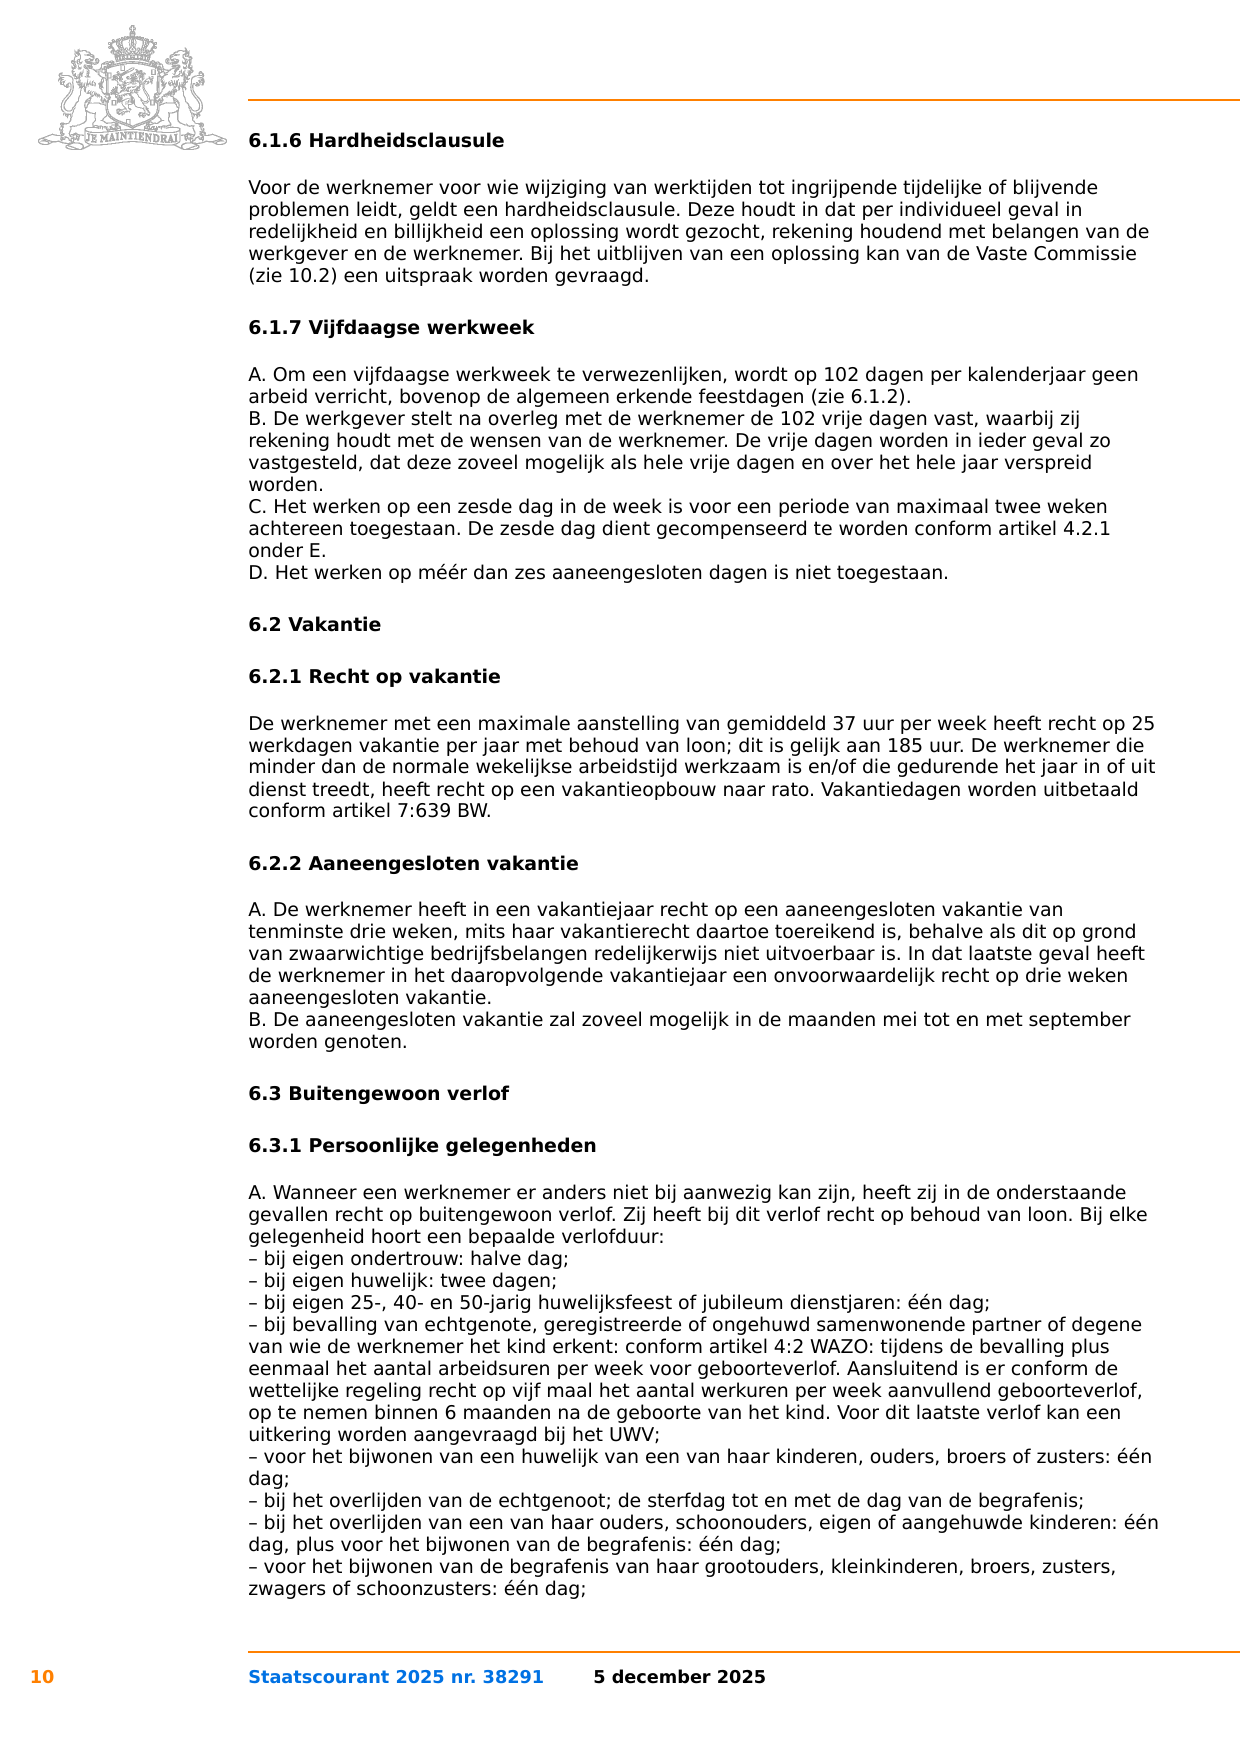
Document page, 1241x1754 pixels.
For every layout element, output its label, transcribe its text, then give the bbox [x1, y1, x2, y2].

text A. De werknemer heeft in een vakantiejaar recht op een aaneengesloten vakantie van tenminste drie weken, mits haar vakantierecht daartoe toereikend is, behalve als dit op grond van zwaarwichtige bedrijfsbelangen redelijkerwijs niet uitvoerbaar is. In dat laatste geval heeft de werknemer in het daaropvolgende vakantiejaar een onvoorwaardelijk recht op drie weken aaneengesloten vakantie. [248, 899, 1163, 1009]
text A. Om een vijfdaagse werkweek te verwezenlijken, wordt op 102 dagen per kalenderjaar geen arbeid verricht, bovenop de algemeen erkende feestdagen (zie 6.1.2). [248, 364, 1163, 408]
text – voor het bijwonen van een huwelijk van een van haar kinderen, ouders, broers of zusters: één dag; [248, 1446, 1163, 1490]
picture [38, 25, 227, 150]
text – bij eigen ondertrouw: halve dag; [248, 1248, 1163, 1270]
text A. Wanneer een werknemer er anders niet bij aanwezig kan zijn, heeft zij in de onderstaande gevallen recht op buitengewoon verlof. Zij heeft bij dit verlof recht op behoud van loon. Bij elke gelegenheid hoort een bepaalde verlofduur: [248, 1182, 1163, 1248]
text – bij het overlijden van de echtgenoot; de sterfdag tot en met de dag van de begrafenis; [248, 1490, 1163, 1512]
text – bij eigen huwelijk: twee dagen; [248, 1270, 1163, 1292]
subtitle 6.2.2 Aaneengesloten vakantie [248, 852, 1163, 874]
subtitle 6.3.1 Persoonlijke gelegenheden [248, 1135, 1163, 1157]
text C. Het werken op een zesde dag in de week is voor een periode van maximaal twee weken achtereen toegestaan. De zesde dag dient gecompenseerd te worden conform artikel 4.2.1 onder E. [248, 496, 1163, 562]
text – bij eigen 25-, 40- en 50-jarig huwelijksfeest of jubileum dienstjaren: één dag; [248, 1292, 1163, 1314]
subtitle 6.2.1 Recht op vakantie [248, 666, 1163, 687]
text De werknemer met een maximale aanstelling van gemiddeld 37 uur per week heeft recht op 25 werkdagen vakantie per jaar met behoud van loon; dit is gelijk aan 185 uur. De werknemer die minder dan de normale wekelijkse arbeidstijd werkzaam is en/of die gedurende het jaar in of uit dienst treedt, heeft recht op een vakantieopbouw naar rato. Vakantiedagen worden uitbetaald conform artikel 7:639 BW. [248, 712, 1163, 822]
text – voor het bijwonen van de begrafenis van haar grootouders, kleinkinderen, broers, zusters, zwagers of schoonzusters: één dag; [248, 1556, 1163, 1600]
text B. De aaneengesloten vakantie zal zoveel mogelijk in de maanden mei tot en met september worden genoten. [248, 1009, 1163, 1053]
text – bij het overlijden van een van haar ouders, schoonouders, eigen of aangehuwde kinderen: één dag, plus voor het bijwonen van de begrafenis: één dag; [248, 1512, 1163, 1556]
text – bij bevalling van echtgenote, geregistreerde of ongehuwd samenwonende partner of degene van wie de werknemer het kind erkent: conform artikel 4:2 WAZO: tijdens de bevalling plus eenmaal het aantal arbeidsuren per week voor geboorteverlof. Aansluitend is er conform de wettelijke regeling recht op vijf maal het aantal werkuren per week aanvullend geboorteverlof, op te nemen binnen 6 maanden na de geboorte van het kind. Voor dit laatste verlof kan een uitkering worden aangevraagd bij het UWV; [248, 1314, 1163, 1446]
subtitle 6.3 Buitengewoon verlof [248, 1083, 1163, 1105]
subtitle 6.2 Vakantie [248, 613, 1163, 636]
subtitle 6.1.6 Hardheidsclausule [248, 130, 1163, 152]
text B. De werkgever stelt na overleg met de werknemer de 102 vrije dagen vast, waarbij zij rekening houdt met de wensen van de werknemer. De vrije dagen worden in ieder geval zo vastgesteld, dat deze zoveel mogelijk als hele vrije dagen en over het hele jaar verspreid worden. [248, 408, 1163, 496]
subtitle 6.1.7 Vijfdaagse werkweek [248, 317, 1163, 339]
text D. Het werken op méér dan zes aaneengesloten dagen is niet toegestaan. [248, 562, 1163, 583]
text Voor de werknemer voor wie wijziging van werktijden tot ingrijpende tijdelijke of blijvende problemen leidt, geldt een hardheidsclausule. Deze houdt in dat per individueel geval in redelijkheid en billijkheid een oplossing wordt gezocht, rekening houdend met belangen van de werkgever en de werknemer. Bij het uitblijven van een oplossing kan van de Vaste Commissie (zie 10.2) een uitspraak worden gevraagd. [248, 177, 1163, 287]
